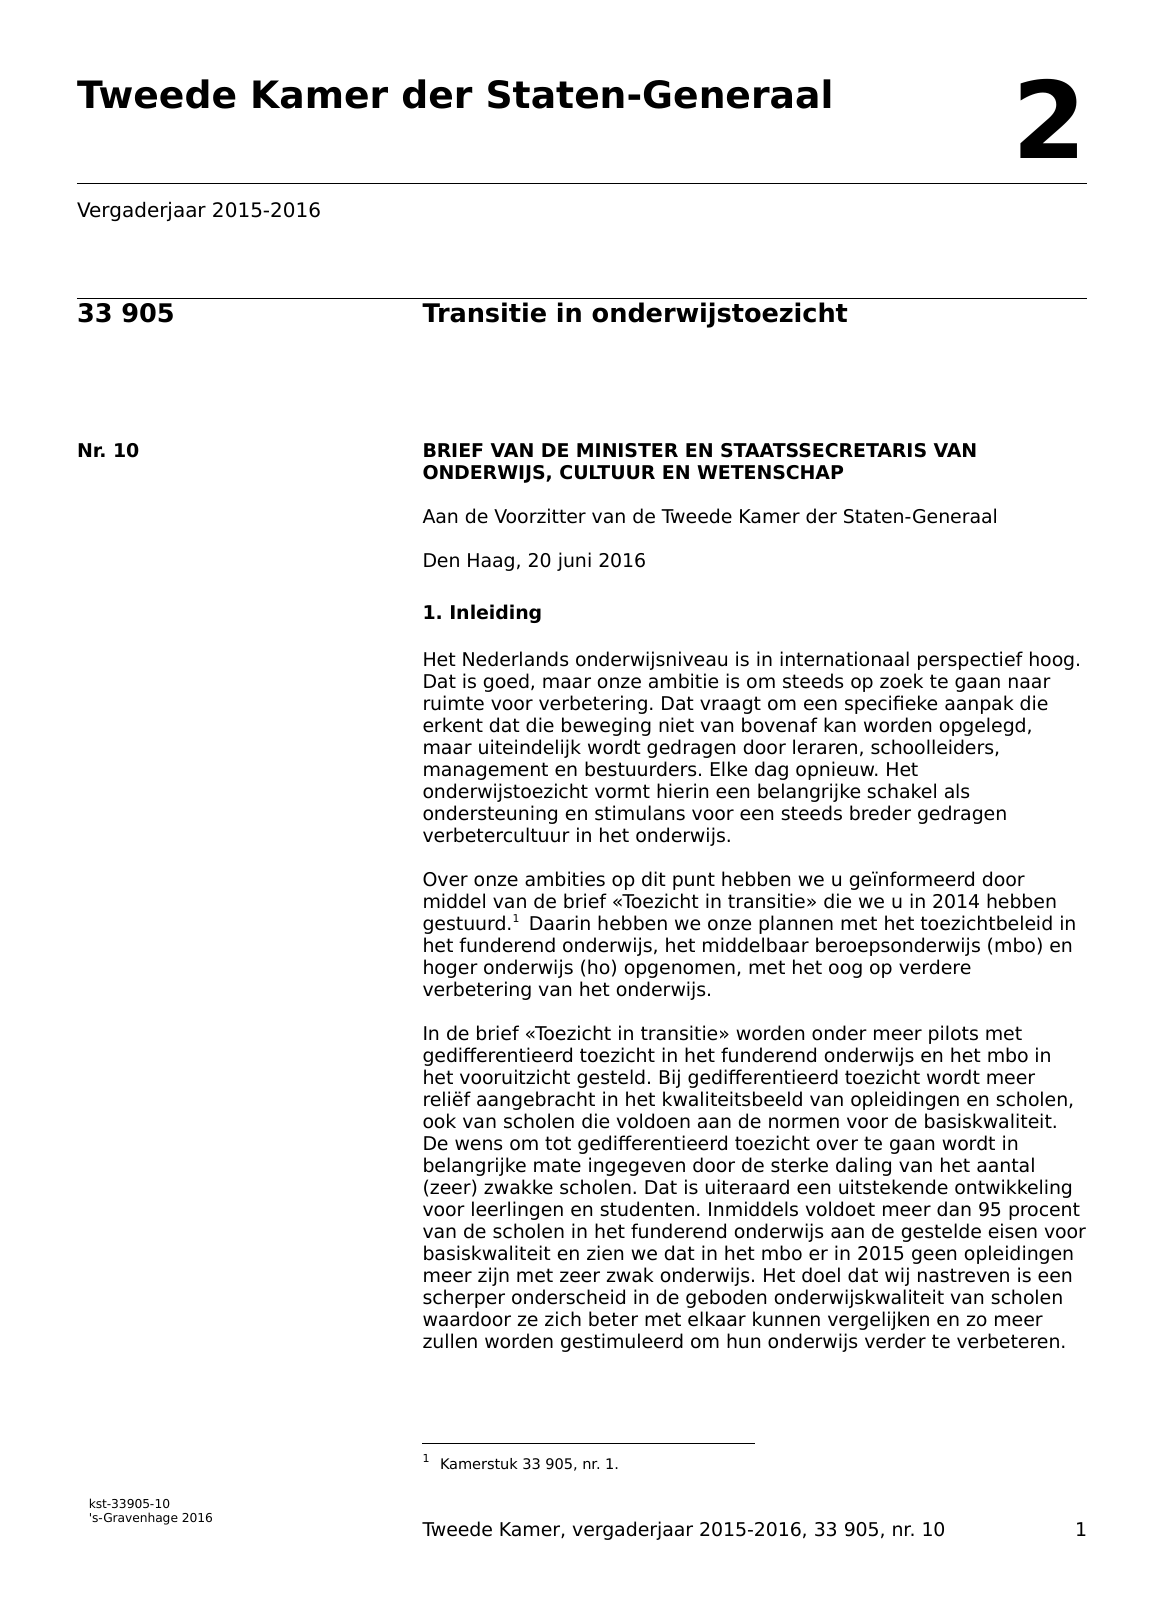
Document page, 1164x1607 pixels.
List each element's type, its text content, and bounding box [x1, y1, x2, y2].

text 's-Gravenhage 2016 [88, 1511, 323, 1525]
subtitle 1. Inleiding [422, 602, 1087, 624]
text Aan de Voorzitter van de Tweede Kamer der Staten-Generaal [422, 506, 1087, 528]
text kst-33905-10 [88, 1497, 323, 1511]
text Over onze ambities op dit punt hebben we u geïnformeerd door middel van de brief «Toezicht in transitie» die we u in 2014 hebben gestuurd. Daarin hebben we onze plannen met het toezichtbeleid in het funderend onderwijs, het middelbaar beroepsonderwijs (mbo) en hoger onderwijs (ho) opgenomen, met het oog op verdere verbetering van het onderwijs. [422, 869, 1087, 1001]
text Kamerstuk 33 905, nr. 1. [422, 1452, 1087, 1474]
text In de brief «Toezicht in transitie» worden onder meer pilots met gedifferentieerd toezicht in het funderend onderwijs en het mbo in het vooruitzicht gesteld. Bij gedifferentieerd toezicht wordt meer reliëf aangebracht in het kwaliteitsbeeld van opleidingen en scholen, ook van scholen die voldoen aan de normen voor de basiskwaliteit. De wens om tot gedifferentieerd toezicht over te gaan wordt in belangrijke mate ingegeven door de sterke daling van het aantal (zeer) zwakke scholen. Dat is uiteraard een uitstekende ontwikkeling voor leerlingen en studenten. Inmiddels voldoet meer dan 95 procent van de scholen in het funderend onderwijs aan de gestelde eisen voor basiskwaliteit en zien we dat in het mbo er in 2015 geen opleidingen meer zijn met zeer zwak onderwijs. Het doel dat wij nastreven is een scherper onderscheid in de geboden onderwijskwaliteit van scholen waardoor ze zich beter met elkaar kunnen vergelijken en zo meer zullen worden gestimuleerd om hun onderwijs verder te verbeteren. [422, 1023, 1087, 1353]
table_header 2 [886, 59, 1087, 183]
text Het Nederlands onderwijsniveau is in internationaal perspectief hoog. Dat is goed, maar onze ambitie is om steeds op zoek te gaan naar ruimte voor verbetering. Dat vraagt om een specifieke aanpak die erkent dat die beweging niet van bovenaf kan worden opgelegd, maar uiteindelijk wordt gedragen door leraren, schoolleiders, management en bestuurders. Elke dag opnieuw. Het onderwijstoezicht vormt hierin een belangrijke schakel als ondersteuning en stimulans voor een steeds breder gedragen verbetercultuur in het onderwijs. [422, 649, 1087, 847]
subtitle Nr. 10 BRIEF VAN DE MINISTER EN STAATSSECRETARIS VAN ONDERWIJS, CULTUUR EN WETENSCHAP [77, 440, 1087, 484]
text Den Haag, 20 juni 2016 [422, 550, 1087, 572]
subtitle 33 905 Transitie in onderwijstoezicht [77, 299, 1087, 329]
table_cell Vergaderjaar 2015-2016 [77, 184, 1087, 298]
table_header Tweede Kamer der Staten-Generaal [77, 59, 886, 183]
